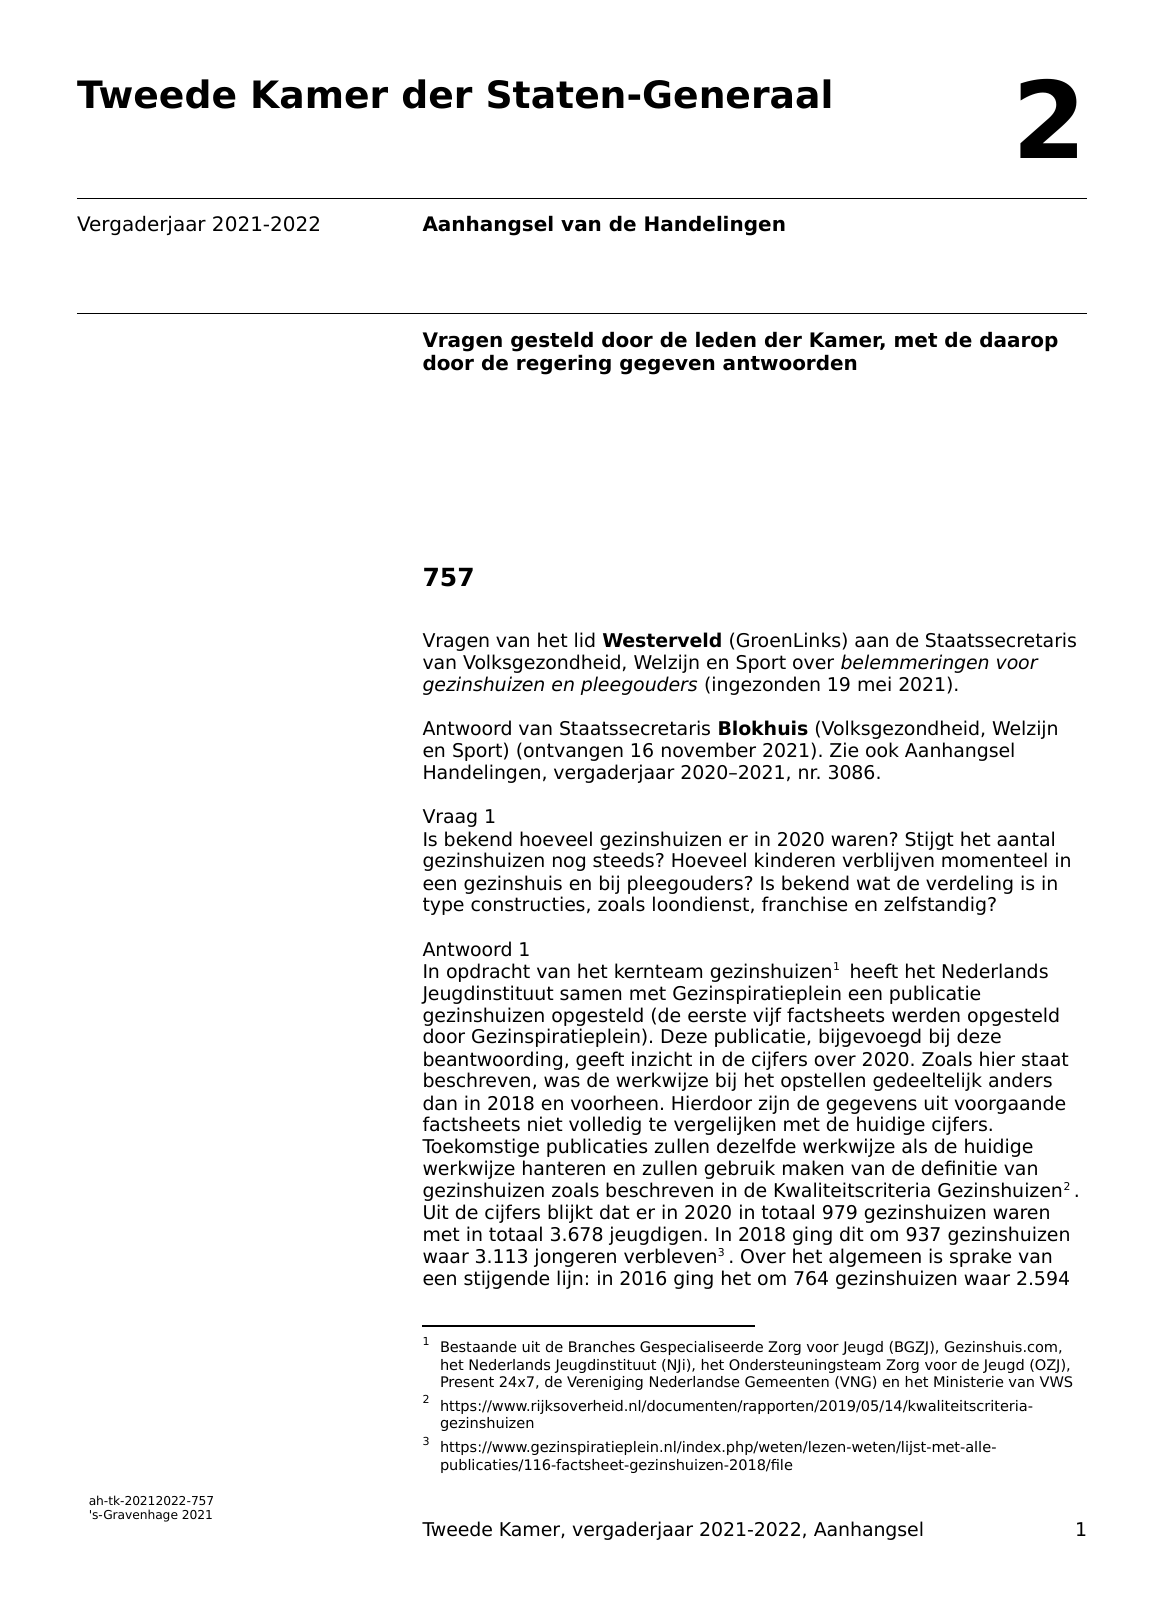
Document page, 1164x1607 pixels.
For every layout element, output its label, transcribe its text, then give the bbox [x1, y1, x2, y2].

text 757 [422, 563, 1087, 592]
table_cell Vragen gesteld door de leden der Kamer, met de daarop door de regering gegeven antwoorden [422, 314, 1087, 375]
text Uit de cijfers blijkt dat er in 2020 in totaal 979 gezinshuizen waren met in totaal 3.678 jeugdigen. In 2018 ging dit om 937 gezinshuizen waar 3.113 jongeren verbleven. Over het algemeen is sprake van een stijgende lijn: in 2016 ging het om 764 gezinshuizen waar 2.594 [422, 1202, 1087, 1290]
text https://www.gezinspiratieplein.nl/index.php/weten/lezen-weten/lijst-met-alle-publicaties/116-factsheet-gezinshuizen-2018/file [422, 1435, 1087, 1474]
text Antwoord 1 [422, 938, 1087, 961]
text https://www.rijksoverheid.nl/documenten/rapporten/2019/05/14/kwaliteitscriteria-gezinshuizen [422, 1393, 1087, 1432]
text Is bekend hoeveel gezinshuizen er in 2020 waren? Stijgt het aantal gezinshuizen nog steeds? Hoeveel kinderen verblijven momenteel in een gezinshuis en bij pleegouders? Is bekend wat de verdeling is in type constructies, zoals loondienst, franchise en zelfstandig? [422, 828, 1087, 916]
text 's-Gravenhage 2021 [88, 1508, 323, 1522]
table_cell [77, 314, 422, 375]
text Vragen van het lid Westerveld (GroenLinks) aan de Staatssecretaris van Volksgezondheid, Welzijn en Sport over belemmeringen voor gezinshuizen en pleegouders (ingezonden 19 mei 2021). [422, 630, 1087, 696]
text Vraag 1 [422, 806, 1087, 828]
table_header 2 [886, 59, 1087, 198]
text Antwoord van Staatssecretaris Blokhuis (Volksgezondheid, Welzijn en Sport) (ontvangen 16 november 2021). Zie ook Aanhangsel Handelingen, vergaderjaar 2020–2021, nr. 3086. [422, 718, 1087, 784]
table_cell Vergaderjaar 2021-2022 [77, 199, 422, 313]
text In opdracht van het kernteam gezinshuizen heeft het Nederlands Jeugdinstituut samen met Gezinspiratieplein een publicatie gezinshuizen opgesteld (de eerste vijf factsheets werden opgesteld door Gezinspiratieplein). Deze publicatie, bijgevoegd bij deze beantwoording, geeft inzicht in de cijfers over 2020. Zoals hier staat beschreven, was de werkwijze bij het opstellen gedeeltelijk anders dan in 2018 en voorheen. Hierdoor zijn de gegevens uit voorgaande factsheets niet volledig te vergelijken met de huidige cijfers. Toekomstige publicaties zullen dezelfde werkwijze als de huidige werkwijze hanteren en zullen gebruik maken van de definitie van gezinshuizen zoals beschreven in de Kwaliteitscriteria Gezinshuizen. [422, 961, 1087, 1202]
text Bestaande uit de Branches Gespecialiseerde Zorg voor Jeugd (BGZJ), Gezinshuis.com, het Nederlands Jeugdinstituut (NJi), het Ondersteuningsteam Zorg voor de Jeugd (OZJ), Present 24x7, de Vereniging Nederlandse Gemeenten (VNG) en het Ministerie van VWS [422, 1335, 1087, 1391]
table_cell Aanhangsel van de Handelingen [422, 199, 1087, 313]
text ah-tk-20212022-757 [88, 1494, 323, 1508]
table_header Tweede Kamer der Staten-Generaal [77, 59, 886, 198]
